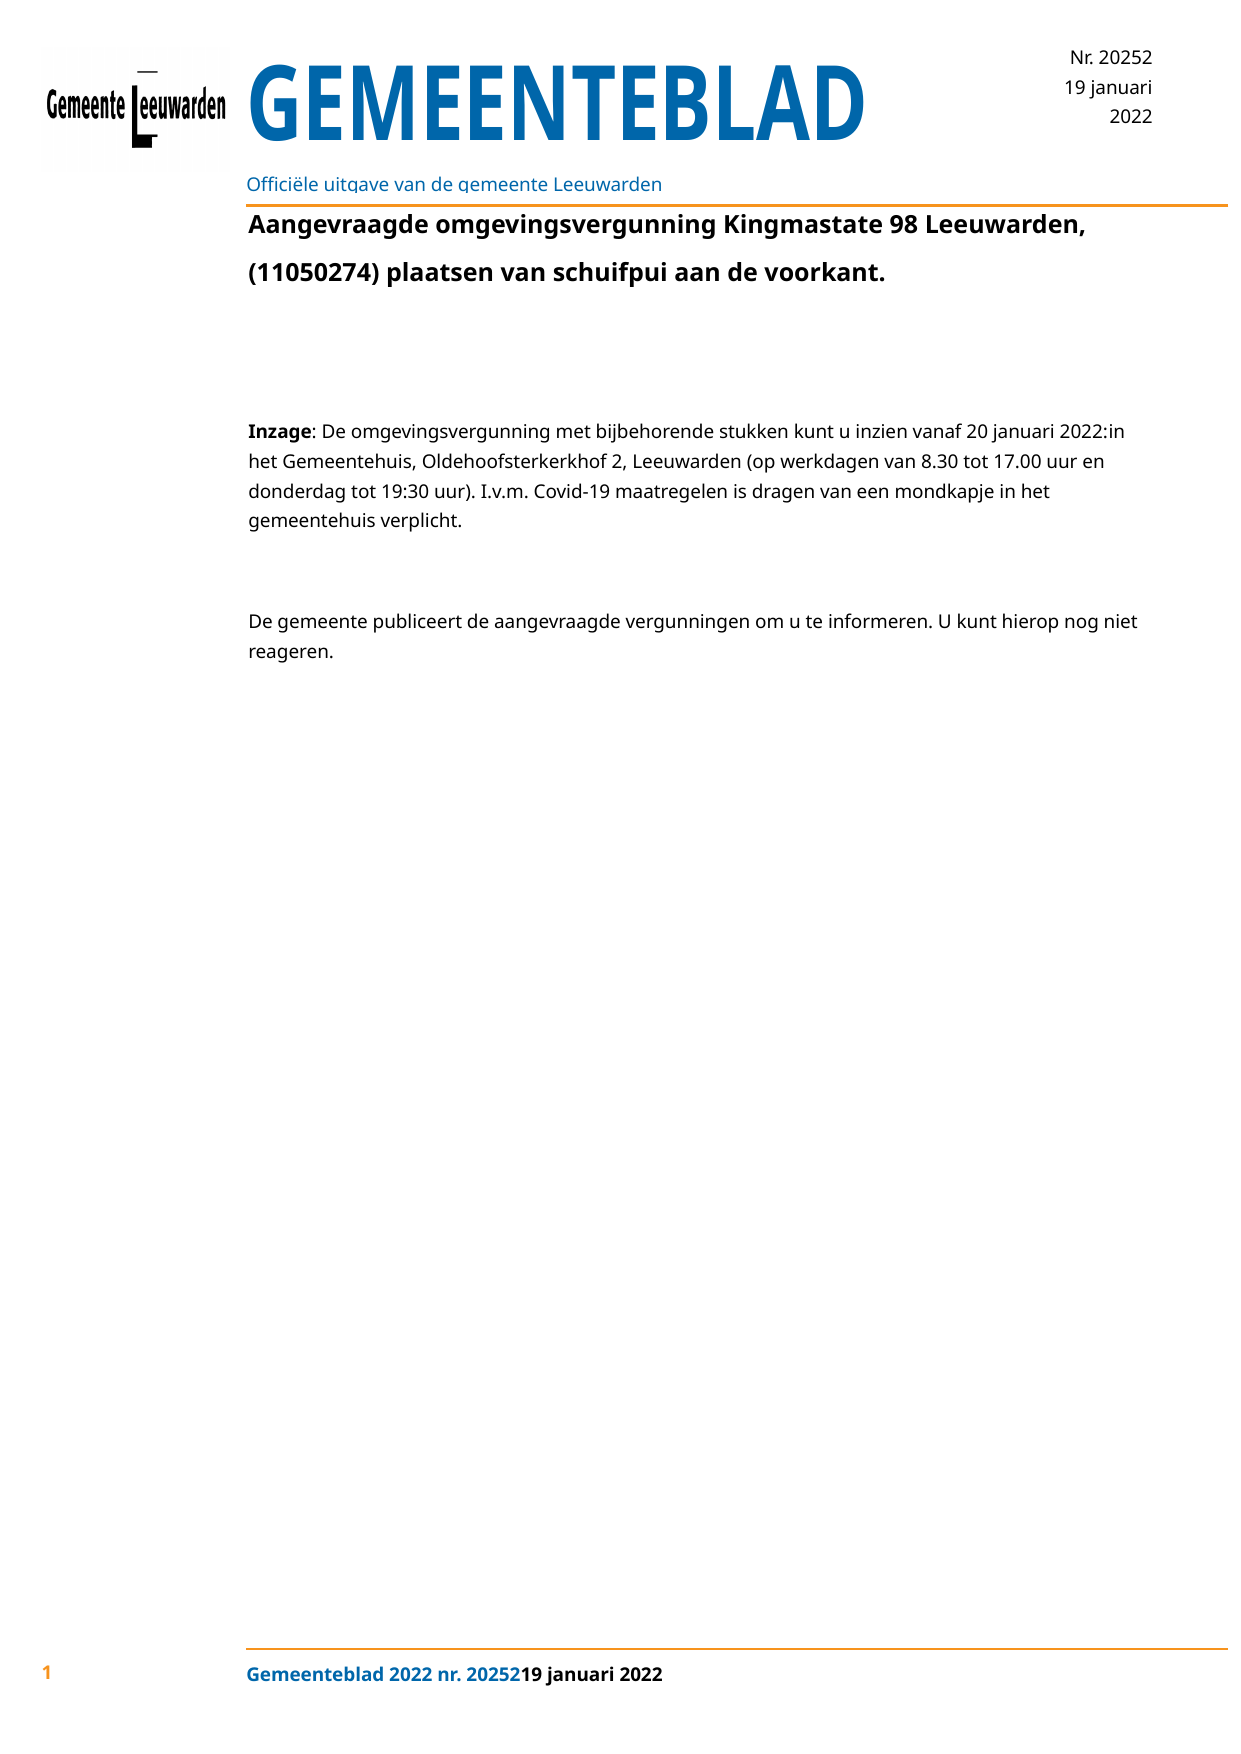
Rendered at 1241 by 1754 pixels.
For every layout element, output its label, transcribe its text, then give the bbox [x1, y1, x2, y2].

text Inzage: De omgevingsvergunning met bijbehorende stukken kunt u inzien vanaf 20 januari 2022:in het Gemeentehuis, Oldehoofsterkerkhof 2, Leeuwarden (op werkdagen van 8.30 tot 17.00 uur en donderdag tot 19:30 uur). I.v.m. Covid-19 maatregelen is dragen van een mondkapje in het gemeentehuis verplicht. [248, 419, 1152, 533]
picture [41, 47, 231, 172]
text De gemeente publiceert de aangevraagde vergunningen om u te informeren. U kunt hierop nog niet reageren. [248, 608, 1152, 664]
text Aangevraagde omgevingsvergunning Kingmastate 98 Leeuwarden, (11050274) plaatsen van schuifpui aan de voorkant. [248, 207, 1152, 288]
